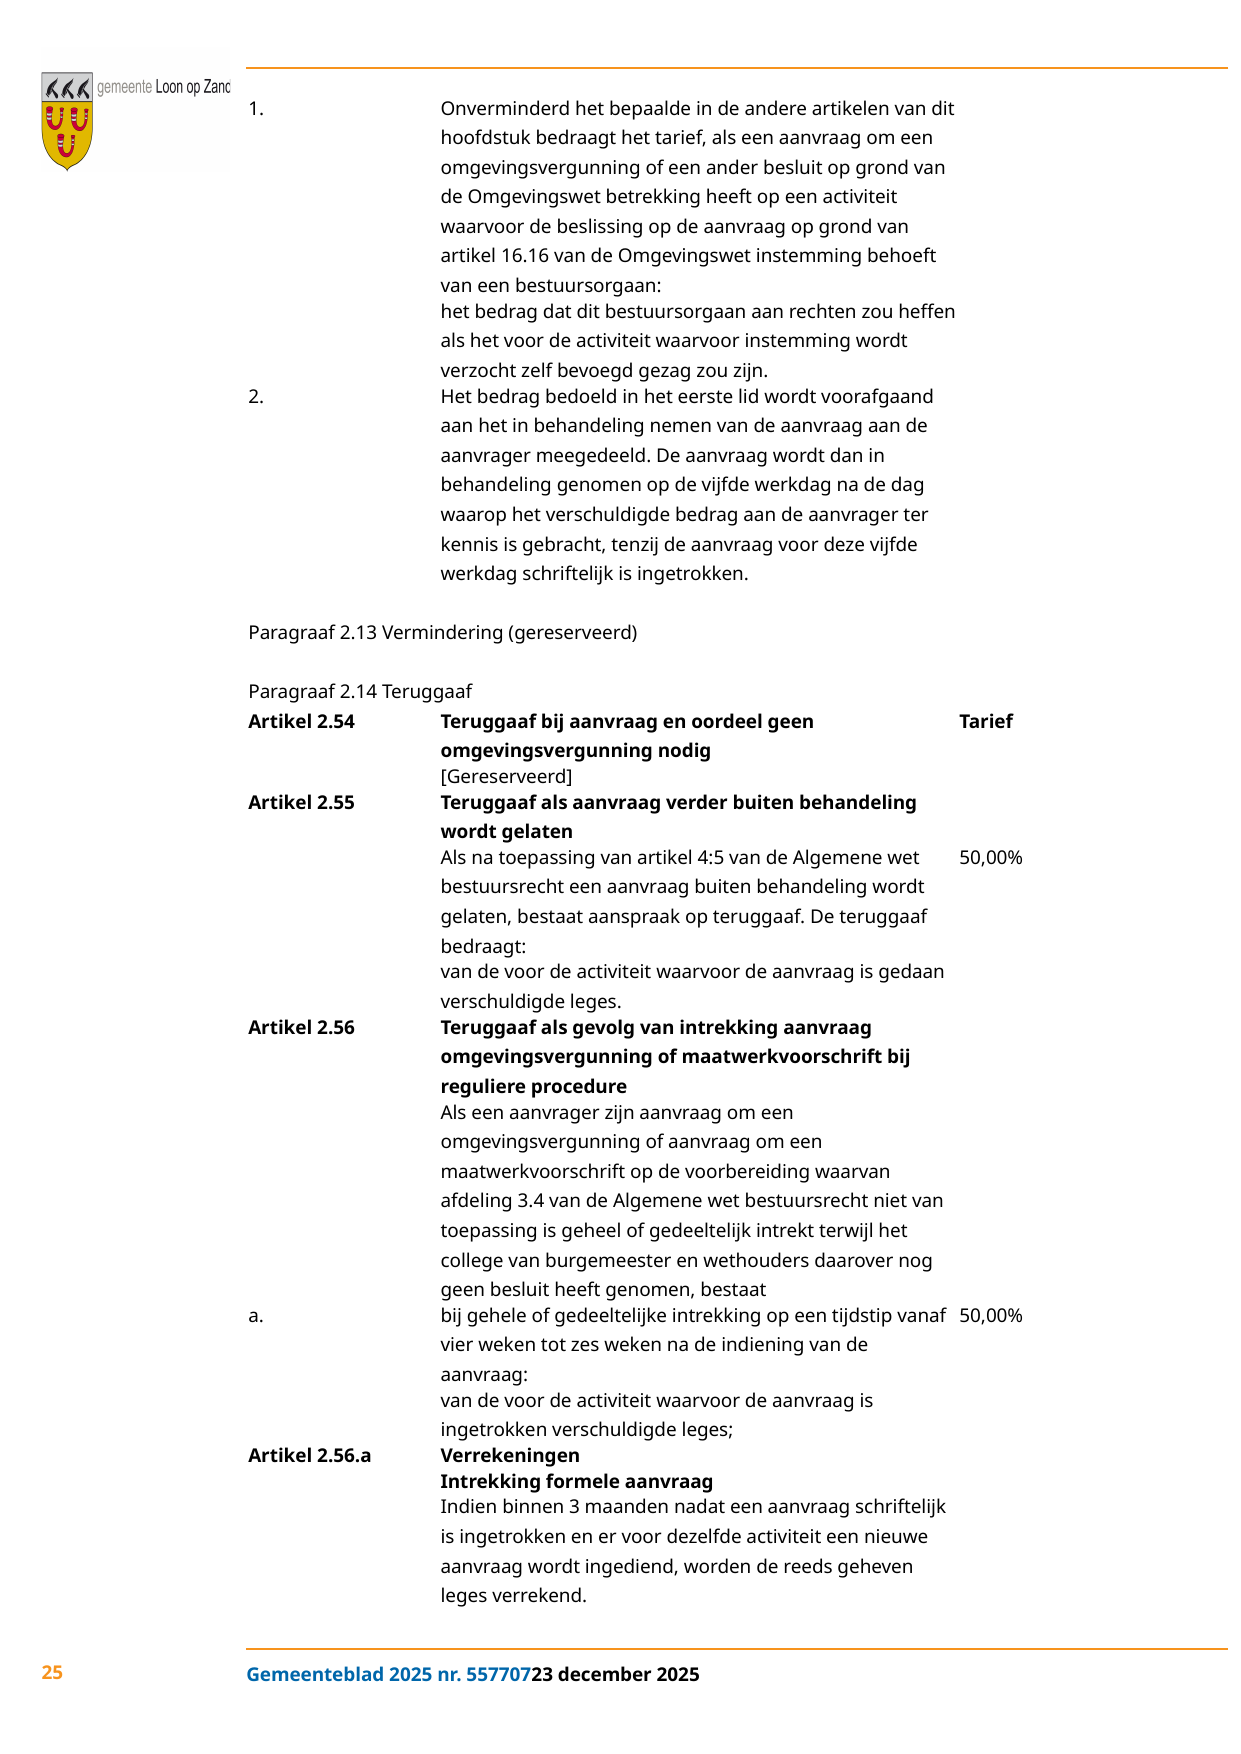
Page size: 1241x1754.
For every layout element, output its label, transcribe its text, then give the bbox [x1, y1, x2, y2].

table_cell [959, 298, 1152, 383]
table_cell [248, 763, 440, 789]
table_cell Artikel 2.56 [248, 1014, 440, 1099]
table_cell Artikel 2.56.a [248, 1442, 440, 1468]
table_cell a. [248, 1302, 440, 1387]
text Paragraaf 2.13 Vermindering (gereserveerd) [248, 619, 1152, 645]
table_cell [959, 383, 1152, 586]
table_cell [959, 789, 1152, 844]
table_header Tarief [959, 708, 1152, 763]
table_cell [248, 1099, 440, 1302]
table_cell [959, 1442, 1152, 1468]
table_cell Teruggaaf als aanvraag verder buiten behandeling wordt gelaten [440, 789, 959, 844]
table_cell het bedrag dat dit bestuursorgaan aan rechten zou heffen als het voor de activiteit waarvoor instemming wordt verzocht zelf bevoegd gezag zou zijn. [440, 298, 959, 383]
table_cell Teruggaaf als gevolg van intrekking aanvraag omgevingsvergunning of maatwerkvoorschrift bij reguliere procedure [440, 1014, 959, 1099]
table_cell [248, 959, 440, 1014]
table_header Teruggaaf bij aanvraag en oordeel geen omgevingsvergunning nodig [440, 708, 959, 763]
table_cell van de voor de activiteit waarvoor de aanvraag is gedaan verschuldigde leges. [440, 959, 959, 1014]
table_cell [248, 1387, 440, 1442]
table_cell Artikel 2.55 [248, 789, 440, 844]
table_cell [Gereserveerd] [440, 763, 959, 789]
table_cell Het bedrag bedoeld in het eerste lid wordt voorafgaand aan het in behandeling nemen van de aanvraag aan de aanvrager meegedeeld. De aanvraag wordt dan in behandeling genomen op de vijfde werkdag na de dag waarop het verschuldigde bedrag aan de aanvrager ter kennis is gebracht, tenzij de aanvraag voor deze vijfde werkdag schriftelijk is ingetrokken. [440, 383, 959, 586]
table_cell [248, 1494, 440, 1608]
table_cell Intrekking formele aanvraag [440, 1468, 959, 1494]
table_cell [959, 95, 1152, 298]
table_cell [248, 1468, 440, 1494]
table_cell [959, 1468, 1152, 1494]
table_cell [959, 1099, 1152, 1302]
table_cell van de voor de activiteit waarvoor de aanvraag is ingetrokken verschuldigde leges; [440, 1387, 959, 1442]
table_cell [959, 1494, 1152, 1608]
table_cell [248, 298, 440, 383]
table_header Artikel 2.54 [248, 708, 440, 763]
table_cell [959, 959, 1152, 1014]
table_cell bij gehele of gedeeltelijke intrekking op een tijdstip vanaf vier weken tot zes weken na de indiening van de aanvraag: [440, 1302, 959, 1387]
table_cell [959, 1387, 1152, 1442]
table_cell 2. [248, 383, 440, 586]
table_cell Als na toepassing van artikel 4:5 van de Algemene wet bestuursrecht een aanvraag buiten behandeling wordt gelaten, bestaat aanspraak op teruggaaf. De teruggaaf bedraagt: [440, 844, 959, 959]
table_cell 50,00% [959, 844, 1152, 959]
table_cell [248, 844, 440, 959]
table_cell Onverminderd het bepaalde in de andere artikelen van dit hoofdstuk bedraagt het tarief, als een aanvraag om een omgevingsvergunning of een ander besluit op grond van de Omgevingswet betrekking heeft op een activiteit waarvoor de beslissing op de aanvraag op grond van artikel 16.16 van de Omgevingswet instemming behoeft van een bestuursorgaan: [440, 95, 959, 298]
table_cell [959, 1014, 1152, 1099]
picture [41, 47, 231, 172]
table_cell Indien binnen 3 maanden nadat een aanvraag schriftelijk is ingetrokken en er voor dezelfde activiteit een nieuwe aanvraag wordt ingediend, worden de reeds geheven leges verrekend. [440, 1494, 959, 1608]
text Paragraaf 2.14 Teruggaaf [248, 678, 1152, 704]
table_cell 1. [248, 95, 440, 298]
table_cell Verrekeningen [440, 1442, 959, 1468]
table_cell [959, 763, 1152, 789]
table_cell Als een aanvrager zijn aanvraag om een omgevingsvergunning of aanvraag om een maatwerkvoorschrift op de voorbereiding waarvan afdeling 3.4 van de Algemene wet bestuursrecht niet van toepassing is geheel of gedeeltelijk intrekt terwijl het college van burgemeester en wethouders daarover nog geen besluit heeft genomen, bestaat [440, 1099, 959, 1302]
table_cell 50,00% [959, 1302, 1152, 1387]
